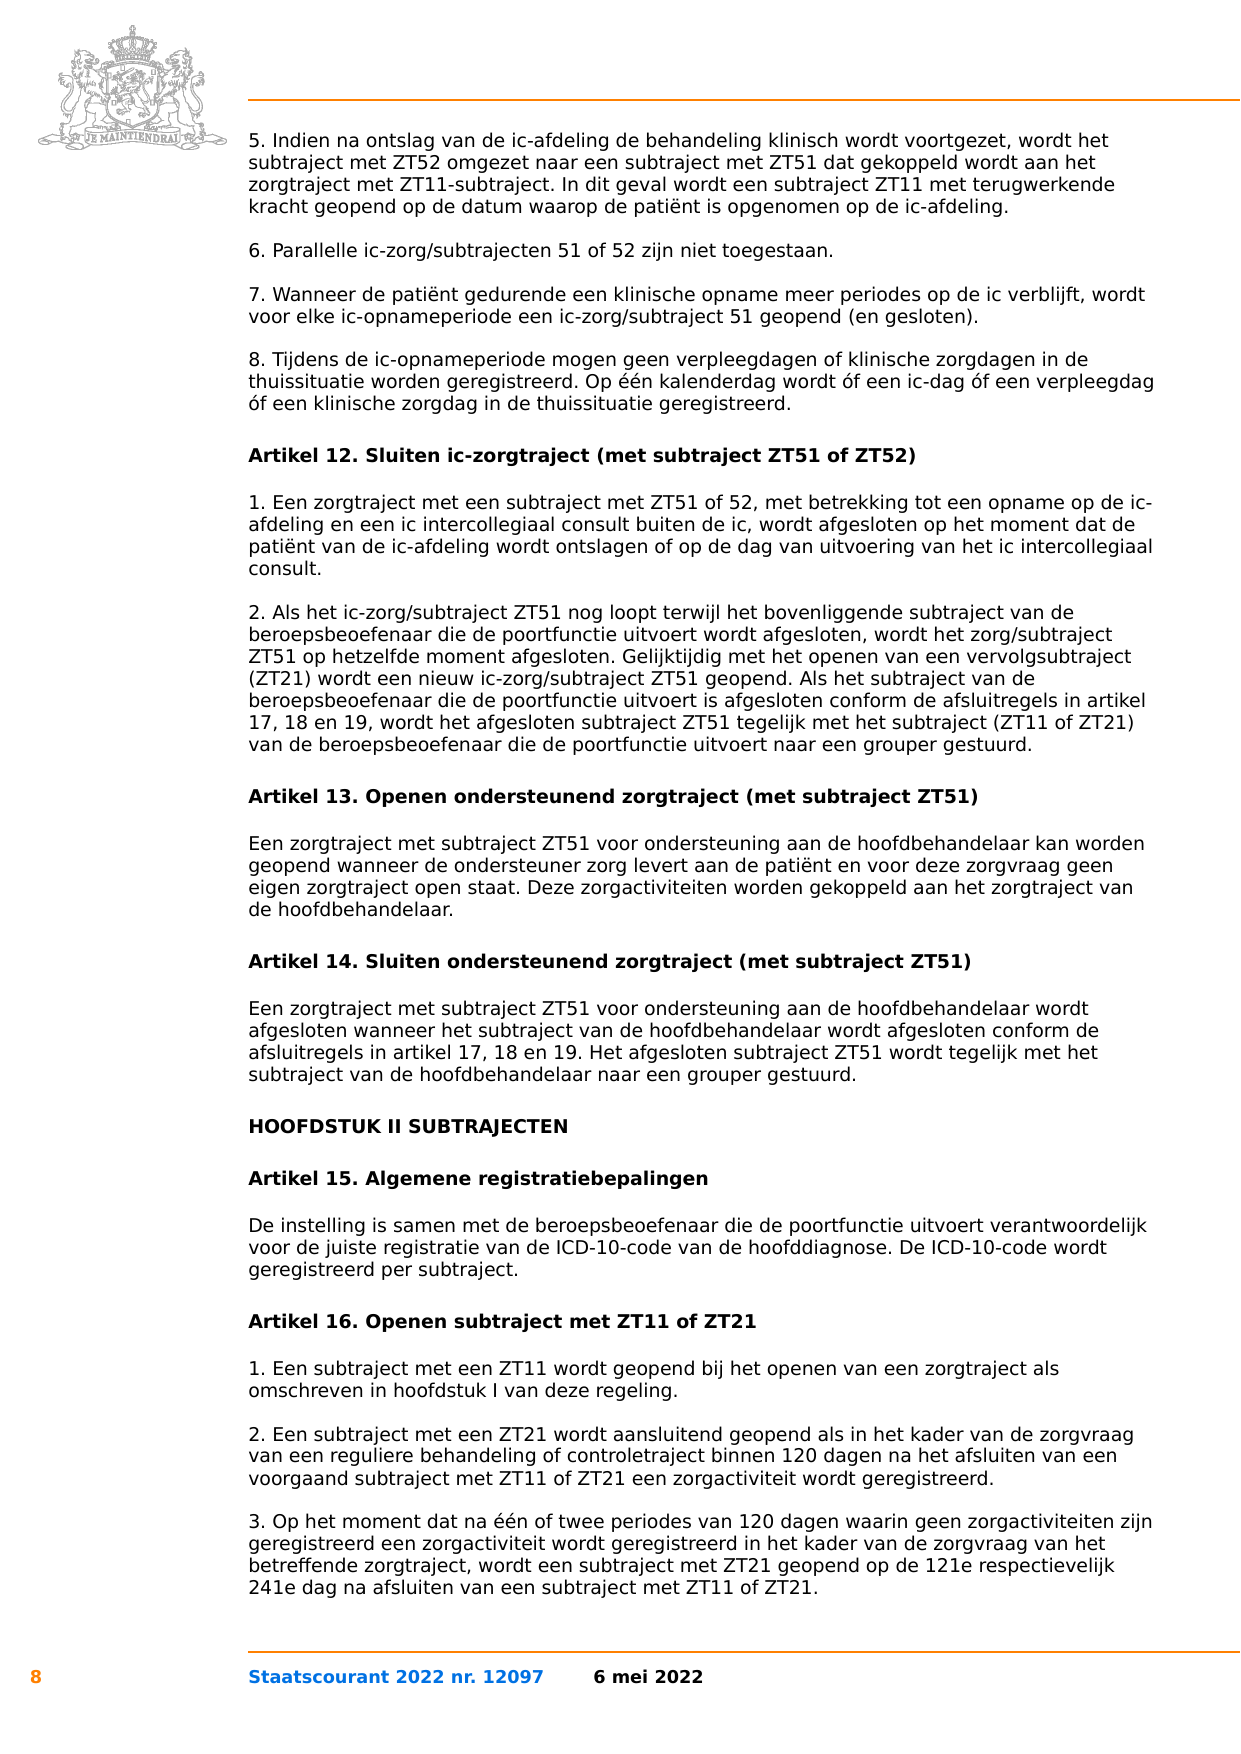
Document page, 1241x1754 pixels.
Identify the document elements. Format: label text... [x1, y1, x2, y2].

text 8. Tijdens de ic-opnameperiode mogen geen verpleegdagen of klinische zorgdagen in de thuissituatie worden geregistreerd. Op één kalenderdag wordt óf een ic-dag óf een verpleegdag óf een klinische zorgdag in de thuissituatie geregistreerd. [248, 349, 1163, 415]
text 1. Een subtraject met een ZT11 wordt geopend bij het openen van een zorgtraject als omschreven in hoofdstuk I van deze regeling. [248, 1358, 1163, 1402]
subtitle HOOFDSTUK II SUBTRAJECTEN [248, 1116, 1163, 1138]
text De instelling is samen met de beroepsbeoefenaar die de poortfunctie uitvoert verantwoordelijk voor de juiste registratie van de ICD-10-code van de hoofddiagnose. De ICD-10-code wordt geregistreerd per subtraject. [248, 1215, 1163, 1281]
text 5. Indien na ontslag van de ic-afdeling de behandeling klinisch wordt voortgezet, wordt het subtraject met ZT52 omgezet naar een subtraject met ZT51 dat gekoppeld wordt aan het zorgtraject met ZT11-subtraject. In dit geval wordt een subtraject ZT11 met terugwerkende kracht geopend op de datum waarop de patiënt is opgenomen op de ic-afdeling. [248, 130, 1163, 218]
text 6. Parallelle ic-zorg/subtrajecten 51 of 52 zijn niet toegestaan. [248, 240, 1163, 262]
text 1. Een zorgtraject met een subtraject met ZT51 of 52, met betrekking tot een opname op de ic-afdeling en een ic intercollegiaal consult buiten de ic, wordt afgesloten op het moment dat de patiënt van de ic-afdeling wordt ontslagen of op de dag van uitvoering van het ic intercollegiaal consult. [248, 492, 1163, 580]
subtitle Artikel 13. Openen ondersteunend zorgtraject (met subtraject ZT51) [248, 786, 1163, 808]
subtitle Artikel 14. Sluiten ondersteunend zorgtraject (met subtraject ZT51) [248, 951, 1163, 973]
subtitle Artikel 15. Algemene registratiebepalingen [248, 1168, 1163, 1190]
subtitle Artikel 12. Sluiten ic-zorgtraject (met subtraject ZT51 of ZT52) [248, 445, 1163, 467]
text Een zorgtraject met subtraject ZT51 voor ondersteuning aan de hoofdbehandelaar kan worden geopend wanneer de ondersteuner zorg levert aan de patiënt en voor deze zorgvraag geen eigen zorgtraject open staat. Deze zorgactiviteiten worden gekoppeld aan het zorgtraject van de hoofdbehandelaar. [248, 833, 1163, 921]
text 2. Een subtraject met een ZT21 wordt aansluitend geopend als in het kader van de zorgvraag van een reguliere behandeling of controletraject binnen 120 dagen na het afsluiten van een voorgaand subtraject met ZT11 of ZT21 een zorgactiviteit wordt geregistreerd. [248, 1423, 1163, 1489]
text 7. Wanneer de patiënt gedurende een klinische opname meer periodes op de ic verblijft, wordt voor elke ic-opnameperiode een ic-zorg/subtraject 51 geopend (en gesloten). [248, 283, 1163, 327]
subtitle Artikel 16. Openen subtraject met ZT11 of ZT21 [248, 1311, 1163, 1333]
text 3. Op het moment dat na één of twee periodes van 120 dagen waarin geen zorgactiviteiten zijn geregistreerd een zorgactiviteit wordt geregistreerd in het kader van de zorgvraag van het betreffende zorgtraject, wordt een subtraject met ZT21 geopend op de 121e respectievelijk 241e dag na afsluiten van een subtraject met ZT11 of ZT21. [248, 1511, 1163, 1599]
picture [38, 25, 227, 150]
text 2. Als het ic-zorg/subtraject ZT51 nog loopt terwijl het bovenliggende subtraject van de beroepsbeoefenaar die de poortfunctie uitvoert wordt afgesloten, wordt het zorg/subtraject ZT51 op hetzelfde moment afgesloten. Gelijktijdig met het openen van een vervolgsubtraject (ZT21) wordt een nieuw ic-zorg/subtraject ZT51 geopend. Als het subtraject van de beroepsbeoefenaar die de poortfunctie uitvoert is afgesloten conform de afsluitregels in artikel 17, 18 en 19, wordt het afgesloten subtraject ZT51 tegelijk met het subtraject (ZT11 of ZT21) van de beroepsbeoefenaar die de poortfunctie uitvoert naar een grouper gestuurd. [248, 602, 1163, 756]
text Een zorgtraject met subtraject ZT51 voor ondersteuning aan de hoofdbehandelaar wordt afgesloten wanneer het subtraject van de hoofdbehandelaar wordt afgesloten conform de afsluitregels in artikel 17, 18 en 19. Het afgesloten subtraject ZT51 wordt tegelijk met het subtraject van de hoofdbehandelaar naar een grouper gestuurd. [248, 998, 1163, 1086]
